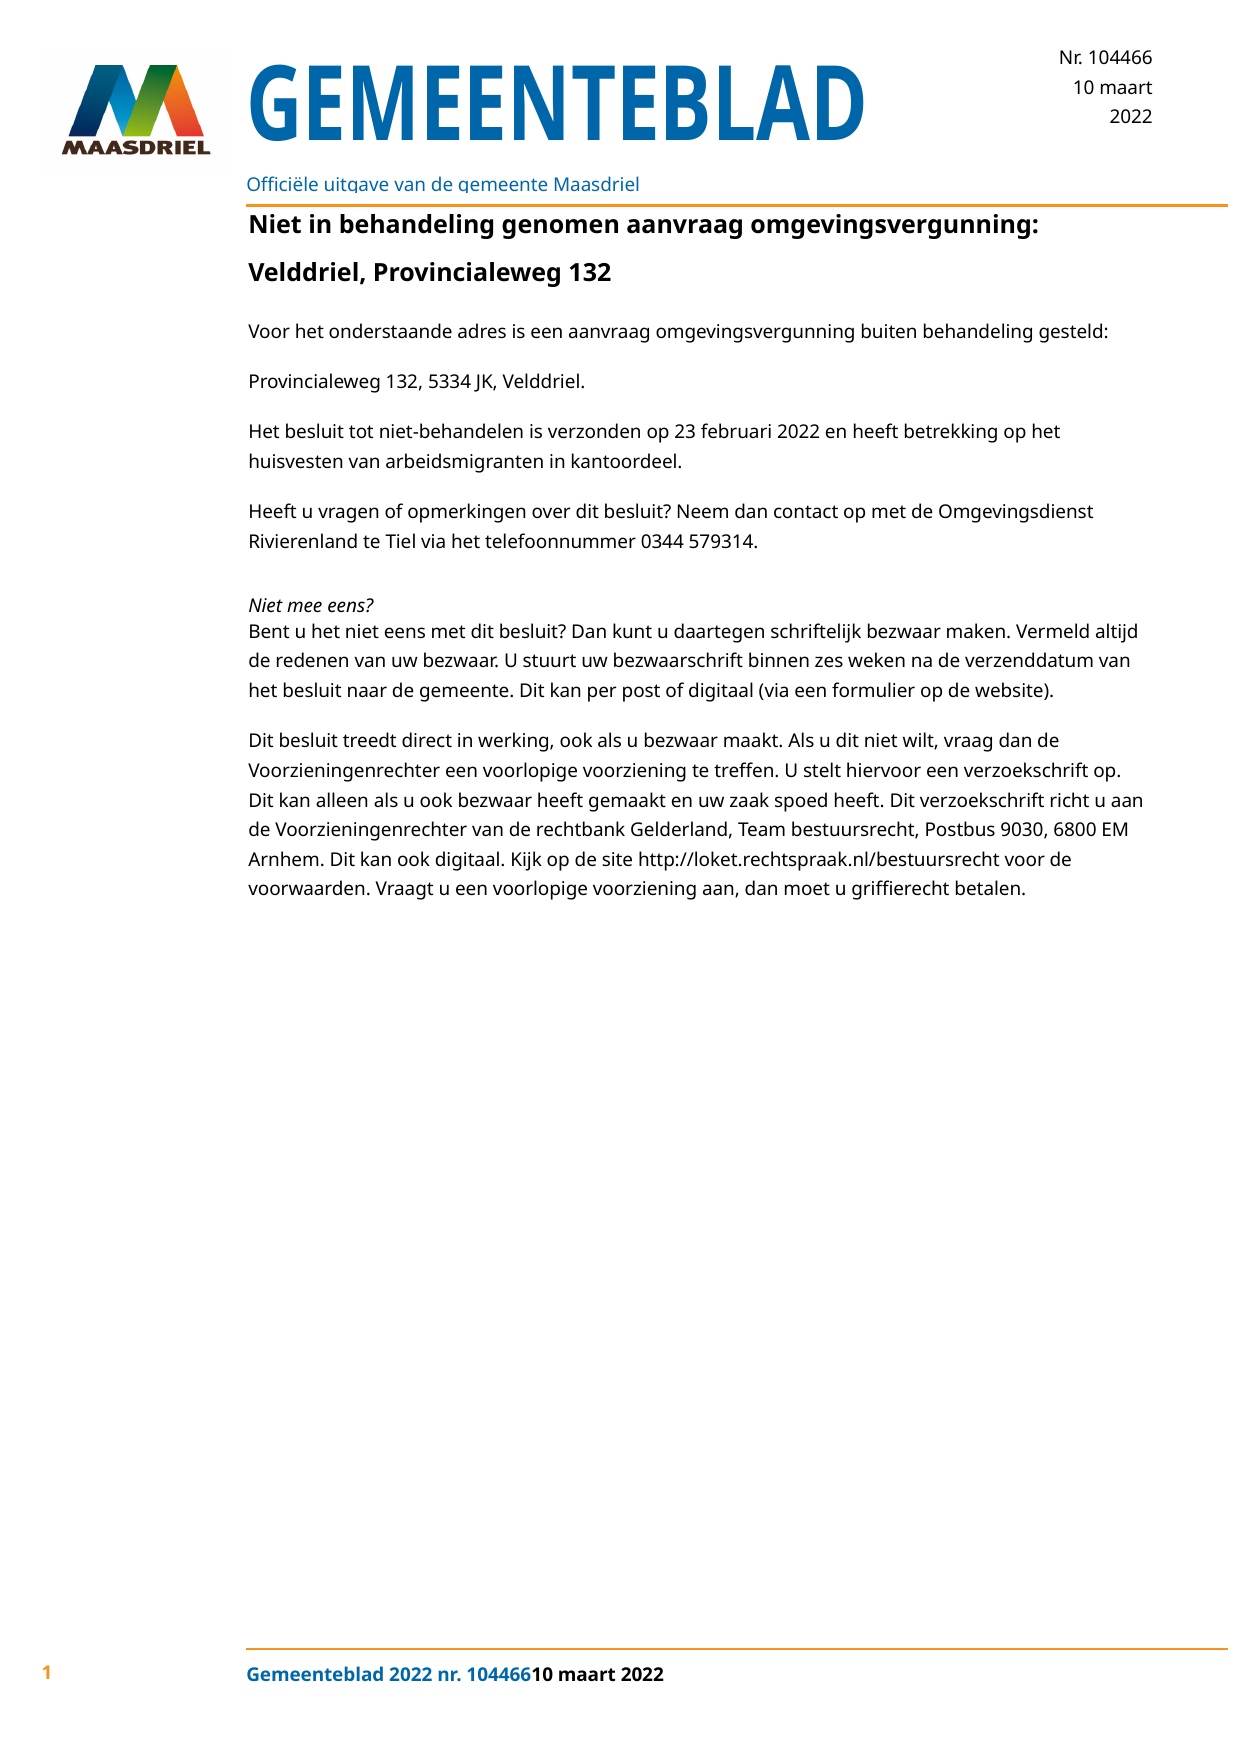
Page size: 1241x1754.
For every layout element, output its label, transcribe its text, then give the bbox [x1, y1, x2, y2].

text Niet in behandeling genomen aanvraag omgevingsvergunning: Velddriel, Provincialeweg 132 [248, 207, 1152, 288]
text Voor het onderstaande adres is een aanvraag omgevingsvergunning buiten behandeling gesteld: [248, 318, 1152, 344]
text Bent u het niet eens met dit besluit? Dan kunt u daartegen schriftelijk bezwaar maken. Vermeld altijd de redenen van uw bezwaar. U stuurt uw bezwaarschrift binnen zes weken na de verzenddatum van het besluit naar de gemeente. Dit kan per post of digitaal (via een formulier op de website). [248, 618, 1152, 703]
picture [41, 47, 231, 172]
text Provincialeweg 132, 5334 JK, Velddriel. [248, 368, 1152, 394]
text Heeft u vragen of opmerkingen over dit besluit? Neem dan contact op met de Omgevingsdienst Rivierenland te Tiel via het telefoonnummer 0344 579314. [248, 499, 1152, 554]
text Dit besluit treedt direct in werking, ook als u bezwaar maakt. Als u dit niet wilt, vraag dan de Voorzieningenrechter een voorlopige voorziening te treffen. U stelt hiervoor een verzoekschrift op. Dit kan alleen als u ook bezwaar heeft gemaakt en uw zaak spoed heeft. Dit verzoekschrift richt u aan de Voorzieningenrechter van de rechtbank Gelderland, Team bestuursrecht, Postbus 9030, 6800 EM Arnhem. Dit kan ook digitaal. Kijk op de site http://loket.rechtspraak.nl/bestuursrecht voor de voorwaarden. Vraagt u een voorlopige voorziening aan, dan moet u griffierecht betalen. [248, 728, 1152, 901]
text Het besluit tot niet-behandelen is verzonden op 23 februari 2022 en heeft betrekking op het huisvesten van arbeidsmigranten in kantoordeel. [248, 419, 1152, 474]
text Niet mee eens? [248, 592, 1152, 618]
